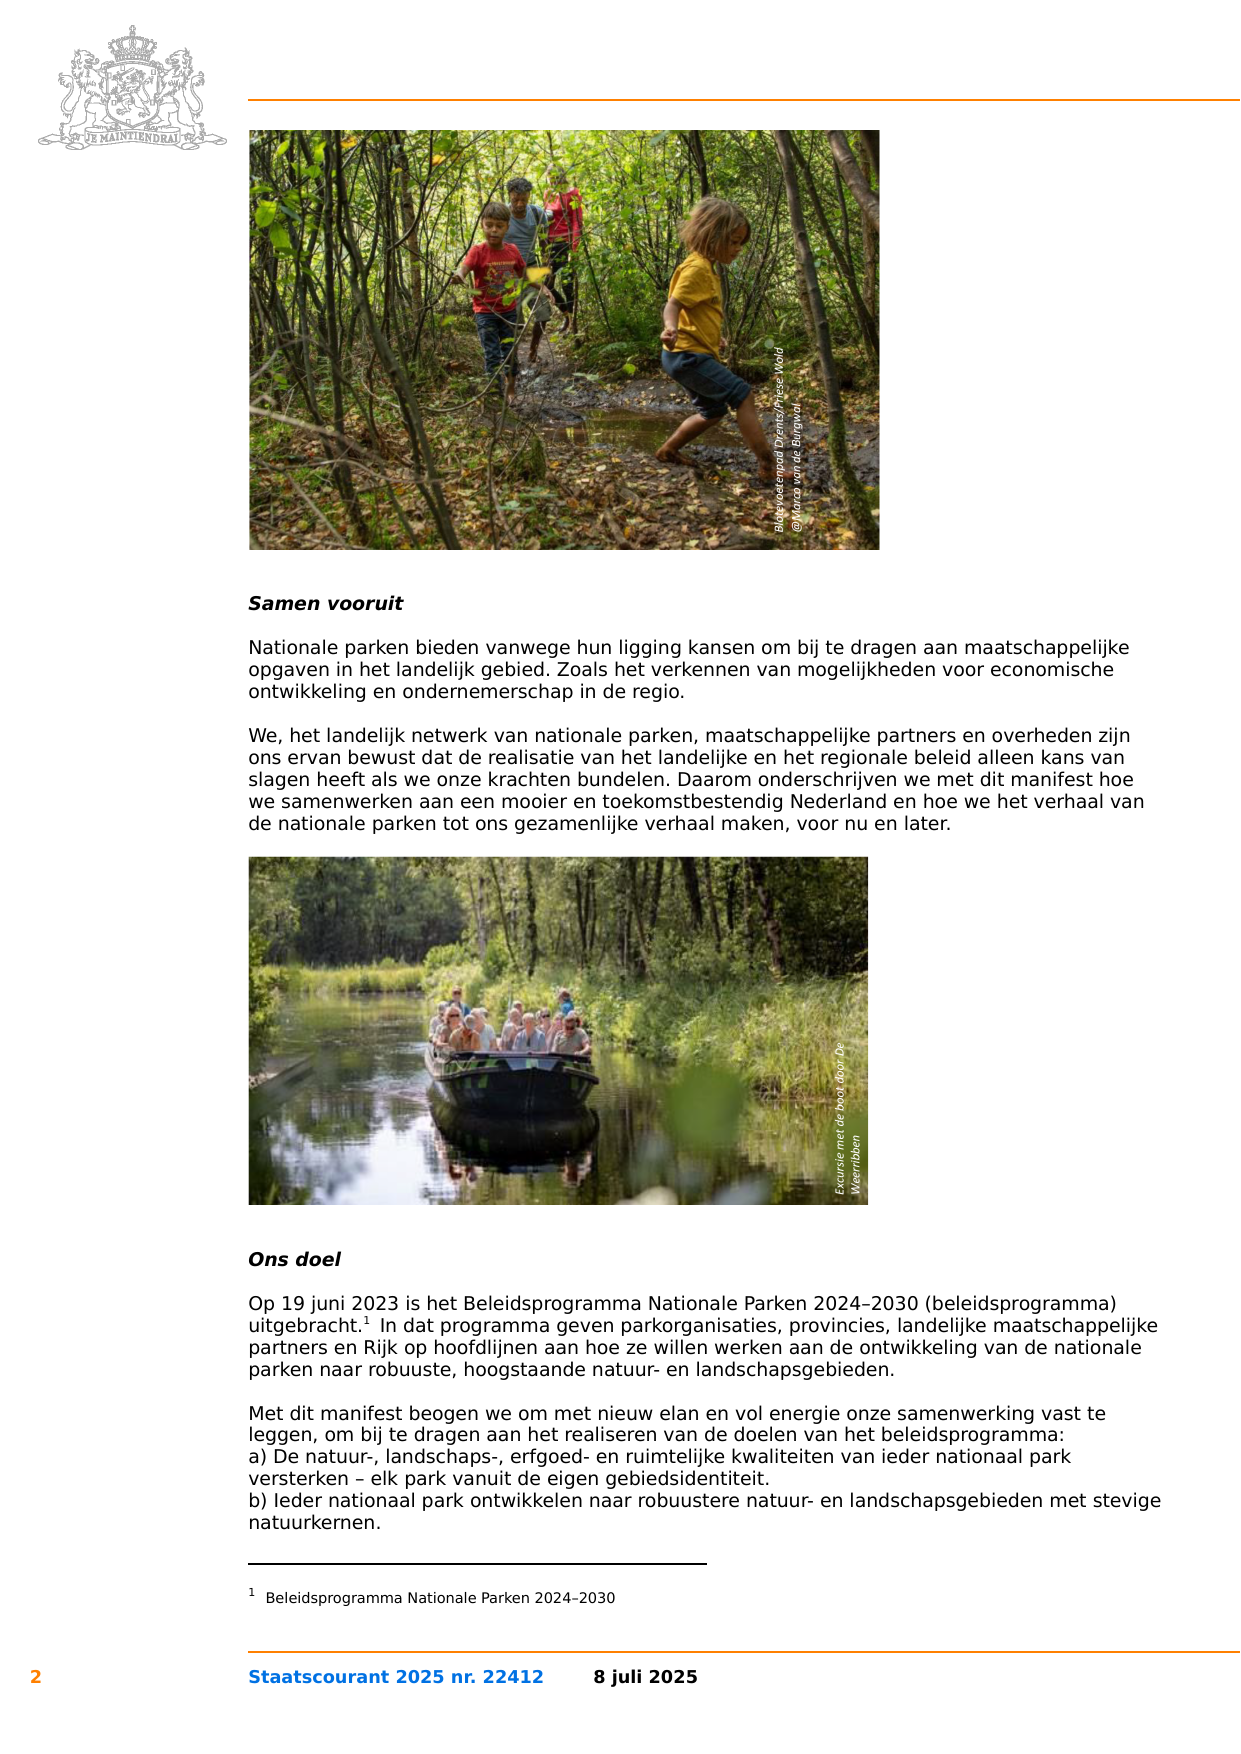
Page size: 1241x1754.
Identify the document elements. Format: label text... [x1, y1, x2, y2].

text a) De natuur-, landschaps-, erfgoed- en ruimtelijke kwaliteiten van ieder nationaal park versterken – elk park vanuit de eigen gebiedsidentiteit. [248, 1446, 1163, 1490]
text Nationale parken bieden vanwege hun ligging kansen om bij te dragen aan maatschappelijke opgaven in het landelijk gebied. Zoals het verkennen van mogelijkheden voor economische ontwikkeling en ondernemerschap in de regio. [248, 637, 1163, 703]
picture [38, 25, 227, 150]
text Op 19 juni 2023 is het Beleidsprogramma Nationale Parken 2024–2030 (beleidsprogramma) uitgebracht. In dat programma geven parkorganisaties, provincies, landelijke maatschappelijke partners en Rijk op hoofdlijnen aan hoe ze willen werken aan de ontwikkeling van de nationale parken naar robuuste, hoogstaande natuur- en landschapsgebieden. [248, 1293, 1163, 1381]
text Met dit manifest beogen we om met nieuw elan en vol energie onze samenwerking vast te leggen, om bij te dragen aan het realiseren van de doelen van het beleidsprogramma: [248, 1402, 1163, 1446]
picture [248, 130, 880, 550]
subtitle Ons doel [248, 1249, 1163, 1271]
text Beleidsprogramma Nationale Parken 2024–2030 [248, 1586, 1163, 1608]
picture [248, 856, 869, 1205]
subtitle Samen vooruit [248, 593, 1163, 615]
text b) Ieder nationaal park ontwikkelen naar robuustere natuur- en landschapsgebieden met stevige natuurkernen. [248, 1490, 1163, 1534]
text We, het landelijk netwerk van nationale parken, maatschappelijke partners en overheden zijn ons ervan bewust dat de realisatie van het landelijke en het regionale beleid alleen kans van slagen heeft als we onze krachten bundelen. Daarom onderschrijven we met dit manifest hoe we samenwerken aan een mooier en toekomstbestendig Nederland en hoe we het verhaal van de nationale parken tot ons gezamenlijke verhaal maken, voor nu en later. [248, 725, 1163, 834]
